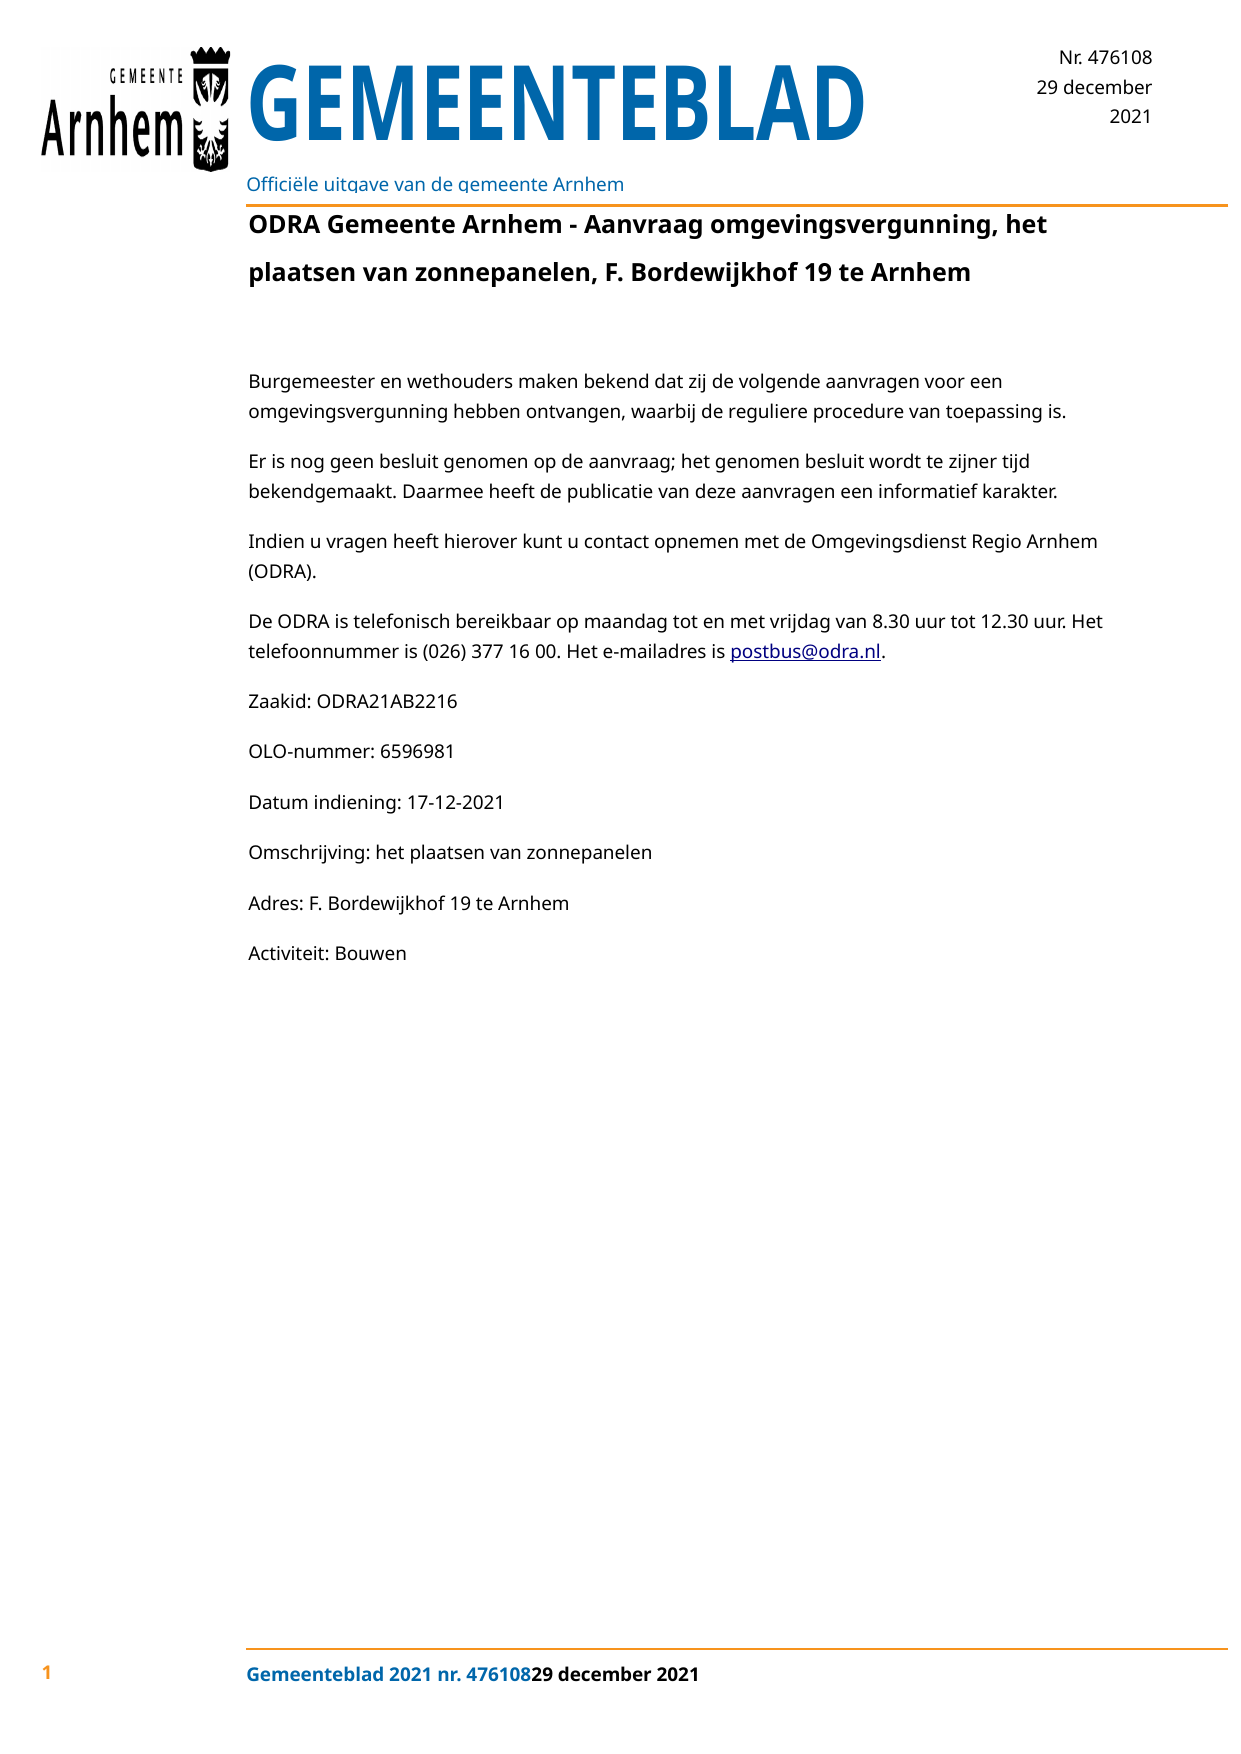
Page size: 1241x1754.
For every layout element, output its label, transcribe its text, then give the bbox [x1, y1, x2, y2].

text Adres: F. Bordewijkhof 19 te Arnhem [248, 890, 1152, 916]
text Omschrijving: het plaatsen van zonnepanelen [248, 839, 1152, 865]
text Indien u vragen heeft hierover kunt u contact opnemen met de Omgevingsdienst Regio Arnhem (ODRA). [248, 528, 1152, 584]
text Activiteit: Bouwen [248, 940, 1152, 966]
text ODRA Gemeente Arnhem - Aanvraag omgevingsvergunning, het plaatsen van zonnepanelen, F. Bordewijkhof 19 te Arnhem [248, 207, 1152, 288]
text Burgemeester en wethouders maken bekend dat zij de volgende aanvragen voor een omgevingsvergunning hebben ontvangen, waarbij de reguliere procedure van toepassing is. [248, 368, 1152, 424]
text OLO-nummer: 6596981 [248, 739, 1152, 764]
text Er is nog geen besluit genomen op de aanvraag; het genomen besluit wordt te zijner tijd bekendgemaakt. Daarmee heeft de publicatie van deze aanvragen een informatief karakter. [248, 448, 1152, 504]
text Datum indiening: 17-12-2021 [248, 789, 1152, 815]
picture [41, 47, 231, 172]
text De ODRA is telefonisch bereikbaar op maandag tot en met vrijdag van 8.30 uur tot 12.30 uur. Het telefoonnummer is (026) 377 16 00. Het e-mailadres is postbus@odra.nl. [248, 608, 1152, 664]
text Zaakid: ODRA21AB2216 [248, 688, 1152, 714]
